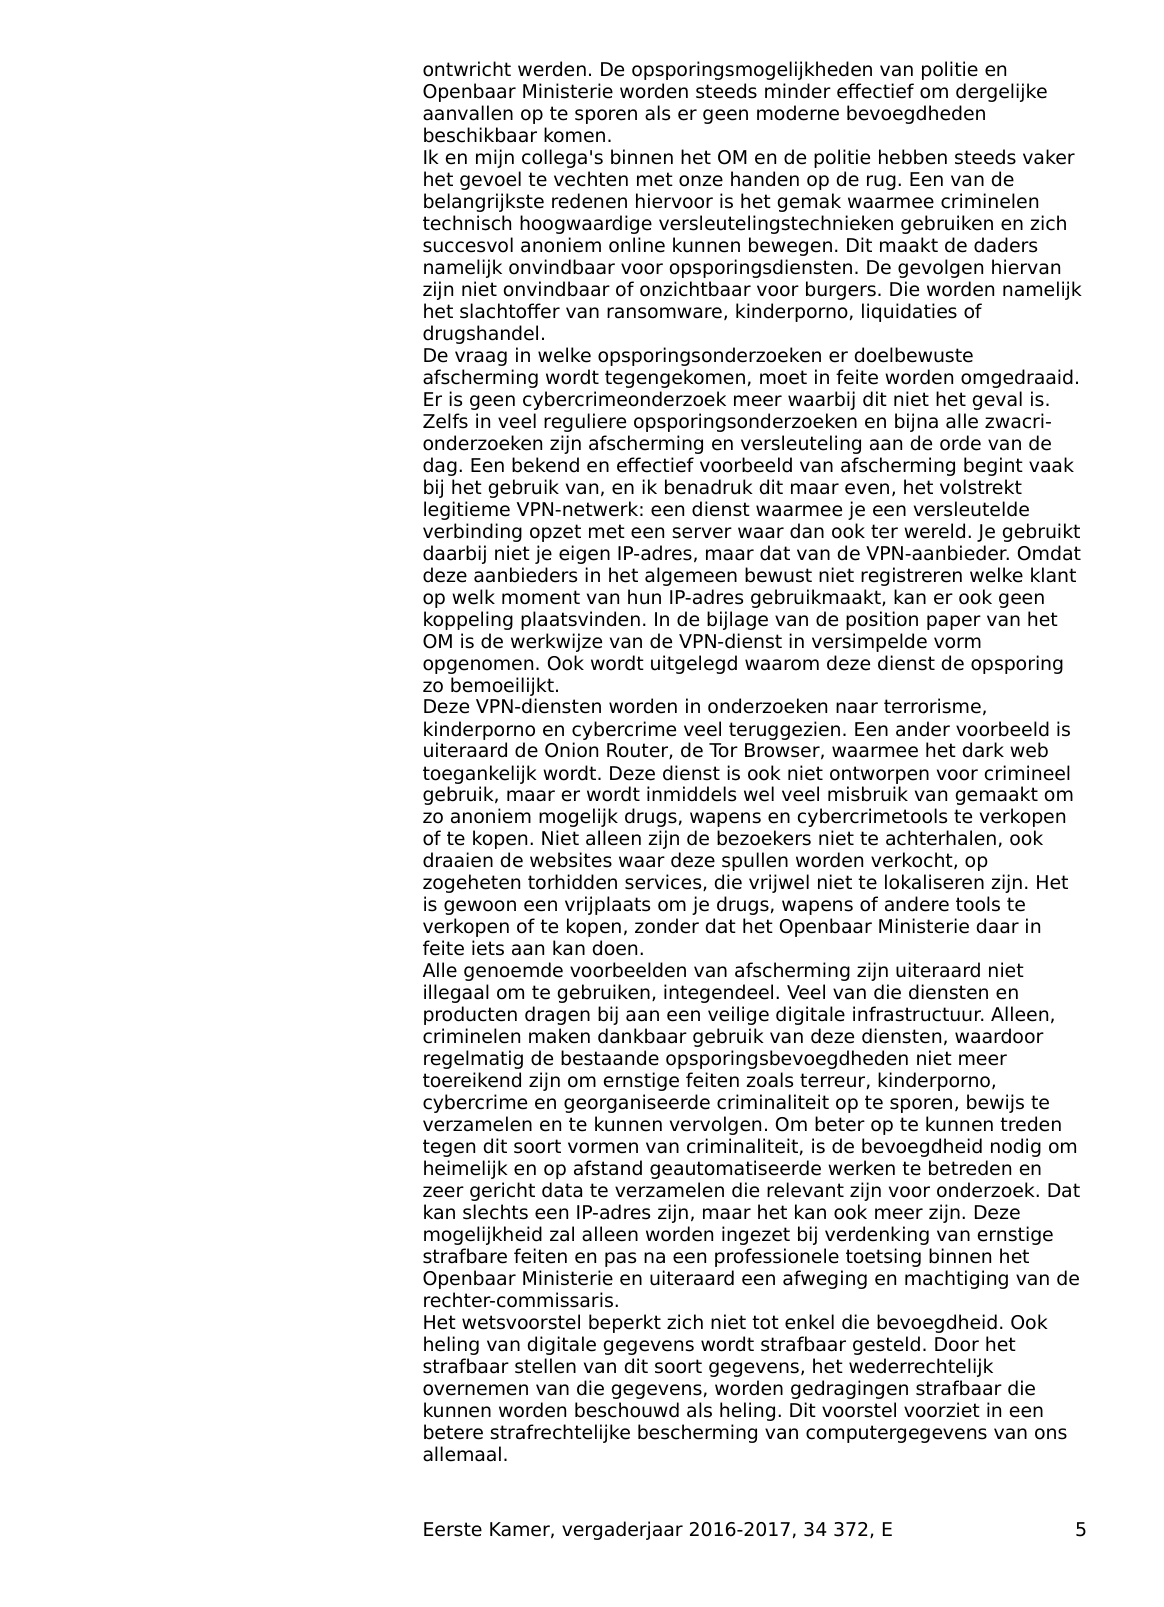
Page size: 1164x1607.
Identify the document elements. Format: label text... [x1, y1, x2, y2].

text Het wetsvoorstel beperkt zich niet tot enkel die bevoegdheid. Ook heling van digitale gegevens wordt strafbaar gesteld. Door het strafbaar stellen van dit soort gegevens, het wederrechtelijk overnemen van die gegevens, worden gedragingen strafbaar die kunnen worden beschouwd als heling. Dit voorstel voorziet in een betere strafrechtelijke bescherming van computergegevens van ons allemaal. [422, 1312, 1087, 1466]
text Deze VPN-diensten worden in onderzoeken naar terrorisme, kinderporno en cybercrime veel teruggezien. Een ander voorbeeld is uiteraard de Onion Router, de Tor Browser, waarmee het dark web toegankelijk wordt. Deze dienst is ook niet ontworpen voor crimineel gebruik, maar er wordt inmiddels wel veel misbruik van gemaakt om zo anoniem mogelijk drugs, wapens en cybercrimetools te verkopen of te kopen. Niet alleen zijn de bezoekers niet te achterhalen, ook draaien de websites waar deze spullen worden verkocht, op zogeheten torhidden services, die vrijwel niet te lokaliseren zijn. Het is gewoon een vrijplaats om je drugs, wapens of andere tools te verkopen of te kopen, zonder dat het Openbaar Ministerie daar in feite iets aan kan doen. [422, 696, 1087, 960]
text Ik en mijn collega's binnen het OM en de politie hebben steeds vaker het gevoel te vechten met onze handen op de rug. Een van de belangrijkste redenen hiervoor is het gemak waarmee criminelen technisch hoogwaardige versleutelingstechnieken gebruiken en zich succesvol anoniem online kunnen bewegen. Dit maakt de daders namelijk onvindbaar voor opsporingsdiensten. De gevolgen hiervan zijn niet onvindbaar of onzichtbaar voor burgers. Die worden namelijk het slachtoffer van ransomware, kinderporno, liquidaties of drugshandel. [422, 147, 1087, 345]
text ontwricht werden. De opsporingsmogelijkheden van politie en Openbaar Ministerie worden steeds minder effectief om dergelijke aanvallen op te sporen als er geen moderne bevoegdheden beschikbaar komen. [422, 59, 1087, 147]
text Alle genoemde voorbeelden van afscherming zijn uiteraard niet illegaal om te gebruiken, integendeel. Veel van die diensten en producten dragen bij aan een veilige digitale infrastructuur. Alleen, criminelen maken dankbaar gebruik van deze diensten, waardoor regelmatig de bestaande opsporingsbevoegdheden niet meer toereikend zijn om ernstige feiten zoals terreur, kinderporno, cybercrime en georganiseerde criminaliteit op te sporen, bewijs te verzamelen en te kunnen vervolgen. Om beter op te kunnen treden tegen dit soort vormen van criminaliteit, is de bevoegdheid nodig om heimelijk en op afstand geautomatiseerde werken te betreden en zeer gericht data te verzamelen die relevant zijn voor onderzoek. Dat kan slechts een IP-adres zijn, maar het kan ook meer zijn. Deze mogelijkheid zal alleen worden ingezet bij verdenking van ernstige strafbare feiten en pas na een professionele toetsing binnen het Openbaar Ministerie en uiteraard een afweging en machtiging van de rechter-commissaris. [422, 960, 1087, 1312]
text De vraag in welke opsporingsonderzoeken er doelbewuste afscherming wordt tegengekomen, moet in feite worden omgedraaid. Er is geen cybercrimeonderzoek meer waarbij dit niet het geval is. Zelfs in veel reguliere opsporingsonderzoeken en bijna alle zwacri-onderzoeken zijn afscherming en versleuteling aan de orde van de dag. Een bekend en effectief voorbeeld van afscherming begint vaak bij het gebruik van, en ik benadruk dit maar even, het volstrekt legitieme VPN-netwerk: een dienst waarmee je een versleutelde verbinding opzet met een server waar dan ook ter wereld. Je gebruikt daarbij niet je eigen IP-adres, maar dat van de VPN-aanbieder. Omdat deze aanbieders in het algemeen bewust niet registreren welke klant op welk moment van hun IP-adres gebruikmaakt, kan er ook geen koppeling plaatsvinden. In de bijlage van de position paper van het OM is de werkwijze van de VPN-dienst in versimpelde vorm opgenomen. Ook wordt uitgelegd waarom deze dienst de opsporing zo bemoeilijkt. [422, 345, 1087, 696]
